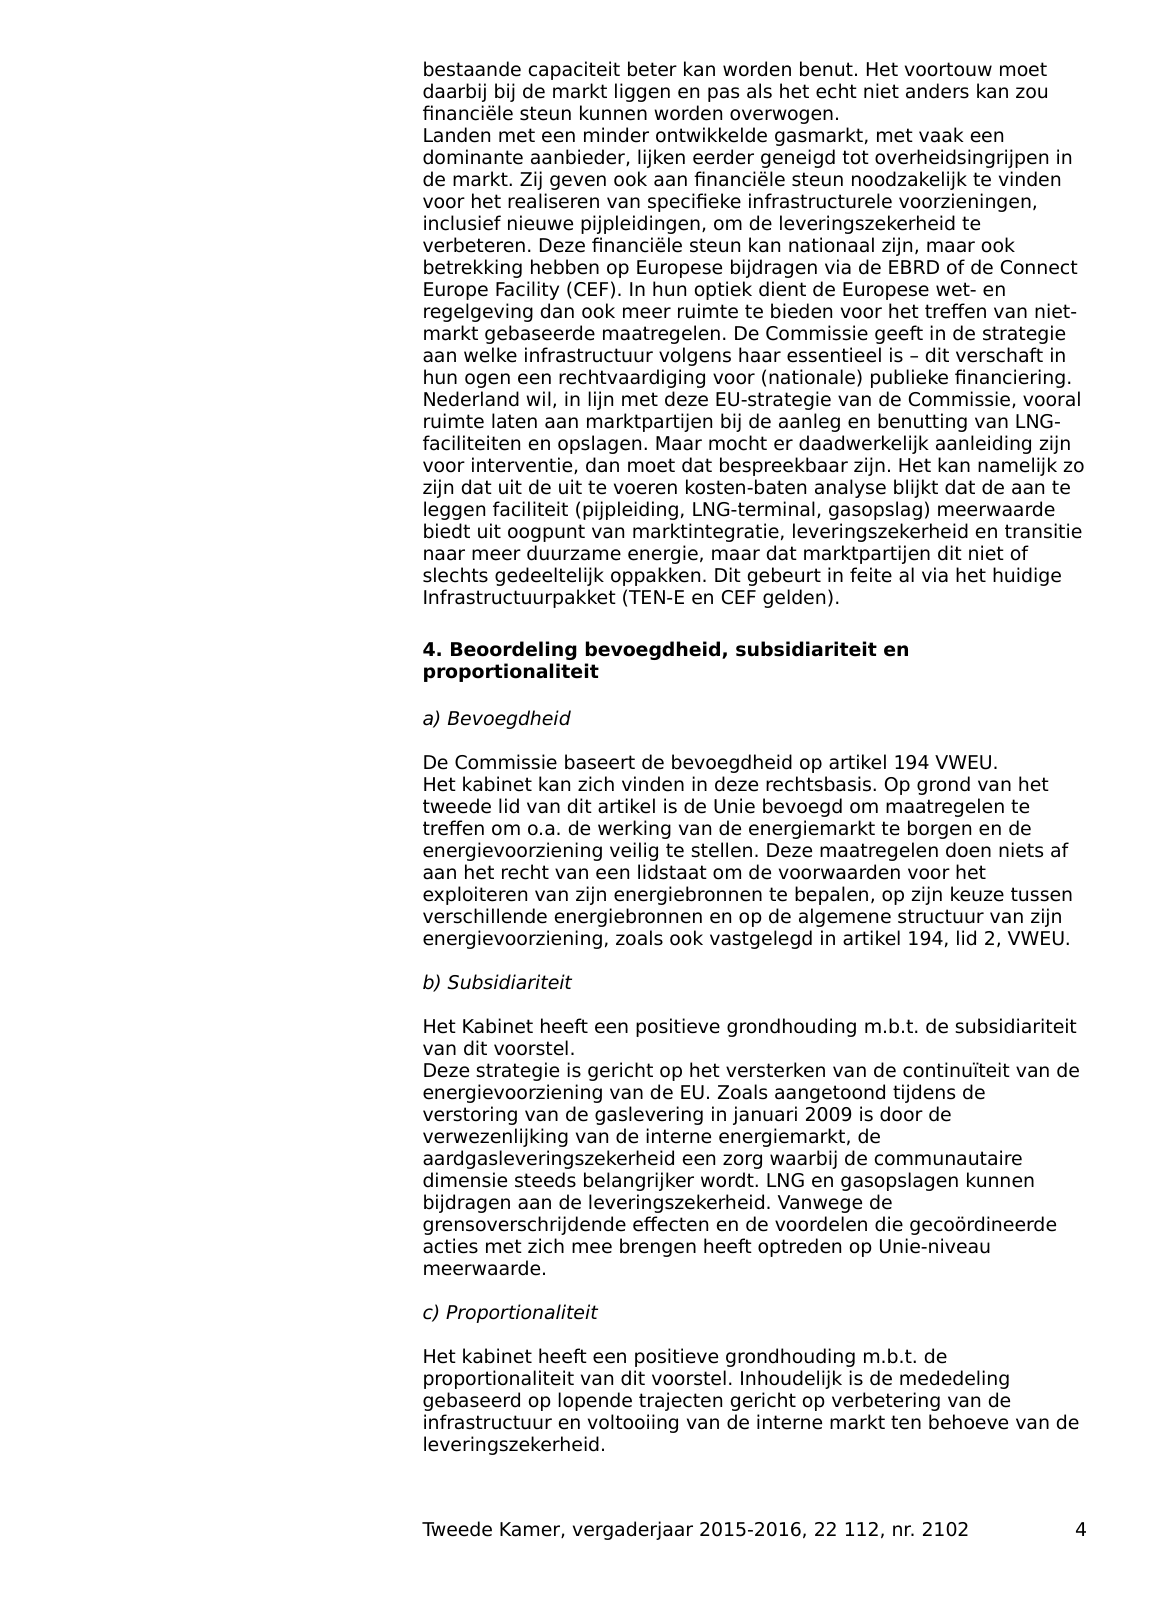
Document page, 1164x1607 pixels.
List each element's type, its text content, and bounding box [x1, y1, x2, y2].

text De Commissie baseert de bevoegdheid op artikel 194 VWEU. [422, 752, 1087, 774]
text Het Kabinet heeft een positieve grondhouding m.b.t. de subsidiariteit van dit voorstel. [422, 1016, 1087, 1060]
text Deze strategie is gericht op het versterken van de continuïteit van de energievoorziening van de EU. Zoals aangetoond tijdens de verstoring van de gaslevering in januari 2009 is door de verwezenlijking van de interne energiemarkt, de aardgasleveringszekerheid een zorg waarbij de communautaire dimensie steeds belangrijker wordt. LNG en gasopslagen kunnen bijdragen aan de leveringszekerheid. Vanwege de grensoverschrijdende effecten en de voordelen die gecoördineerde acties met zich mee brengen heeft optreden op Unie-niveau meerwaarde. [422, 1060, 1087, 1279]
text Nederland wil, in lijn met deze EU-strategie van de Commissie, vooral ruimte laten aan marktpartijen bij de aanleg en benutting van LNG-faciliteiten en opslagen. Maar mocht er daadwerkelijk aanleiding zijn voor interventie, dan moet dat bespreekbaar zijn. Het kan namelijk zo zijn dat uit de uit te voeren kosten-baten analyse blijkt dat de aan te leggen faciliteit (pijpleiding, LNG-terminal, gasopslag) meerwaarde biedt uit oogpunt van marktintegratie, leveringszekerheid en transitie naar meer duurzame energie, maar dat marktpartijen dit niet of slechts gedeeltelijk oppakken. Dit gebeurt in feite al via het huidige Infrastructuurpakket (TEN-E en CEF gelden). [422, 389, 1087, 608]
subtitle a) Bevoegdheid [422, 707, 1087, 729]
subtitle b) Subsidiariteit [422, 972, 1087, 994]
subtitle 4. Beoordeling bevoegdheid, subsidiariteit en proportionaliteit [422, 638, 1087, 682]
text bestaande capaciteit beter kan worden benut. Het voortouw moet daarbij bij de markt liggen en pas als het echt niet anders kan zou financiële steun kunnen worden overwogen. [422, 59, 1087, 125]
text Het kabinet kan zich vinden in deze rechtsbasis. Op grond van het tweede lid van dit artikel is de Unie bevoegd om maatregelen te treffen om o.a. de werking van de energiemarkt te borgen en de energievoorziening veilig te stellen. Deze maatregelen doen niets af aan het recht van een lidstaat om de voorwaarden voor het exploiteren van zijn energiebronnen te bepalen, op zijn keuze tussen verschillende energiebronnen en op de algemene structuur van zijn energievoorziening, zoals ook vastgelegd in artikel 194, lid 2, VWEU. [422, 774, 1087, 949]
subtitle c) Proportionaliteit [422, 1302, 1087, 1324]
text Landen met een minder ontwikkelde gasmarkt, met vaak een dominante aanbieder, lijken eerder geneigd tot overheidsingrijpen in de markt. Zij geven ook aan financiële steun noodzakelijk te vinden voor het realiseren van specifieke infrastructurele voorzieningen, inclusief nieuwe pijpleidingen, om de leveringszekerheid te verbeteren. Deze financiële steun kan nationaal zijn, maar ook betrekking hebben op Europese bijdragen via de EBRD of de Connect Europe Facility (CEF). In hun optiek dient de Europese wet- en regelgeving dan ook meer ruimte te bieden voor het treffen van niet-markt gebaseerde maatregelen. De Commissie geeft in de strategie aan welke infrastructuur volgens haar essentieel is – dit verschaft in hun ogen een rechtvaardiging voor (nationale) publieke financiering. [422, 125, 1087, 389]
text Het kabinet heeft een positieve grondhouding m.b.t. de proportionaliteit van dit voorstel. Inhoudelijk is de mededeling gebaseerd op lopende trajecten gericht op verbetering van de infrastructuur en voltooiing van de interne markt ten behoeve van de leveringszekerheid. [422, 1346, 1087, 1456]
